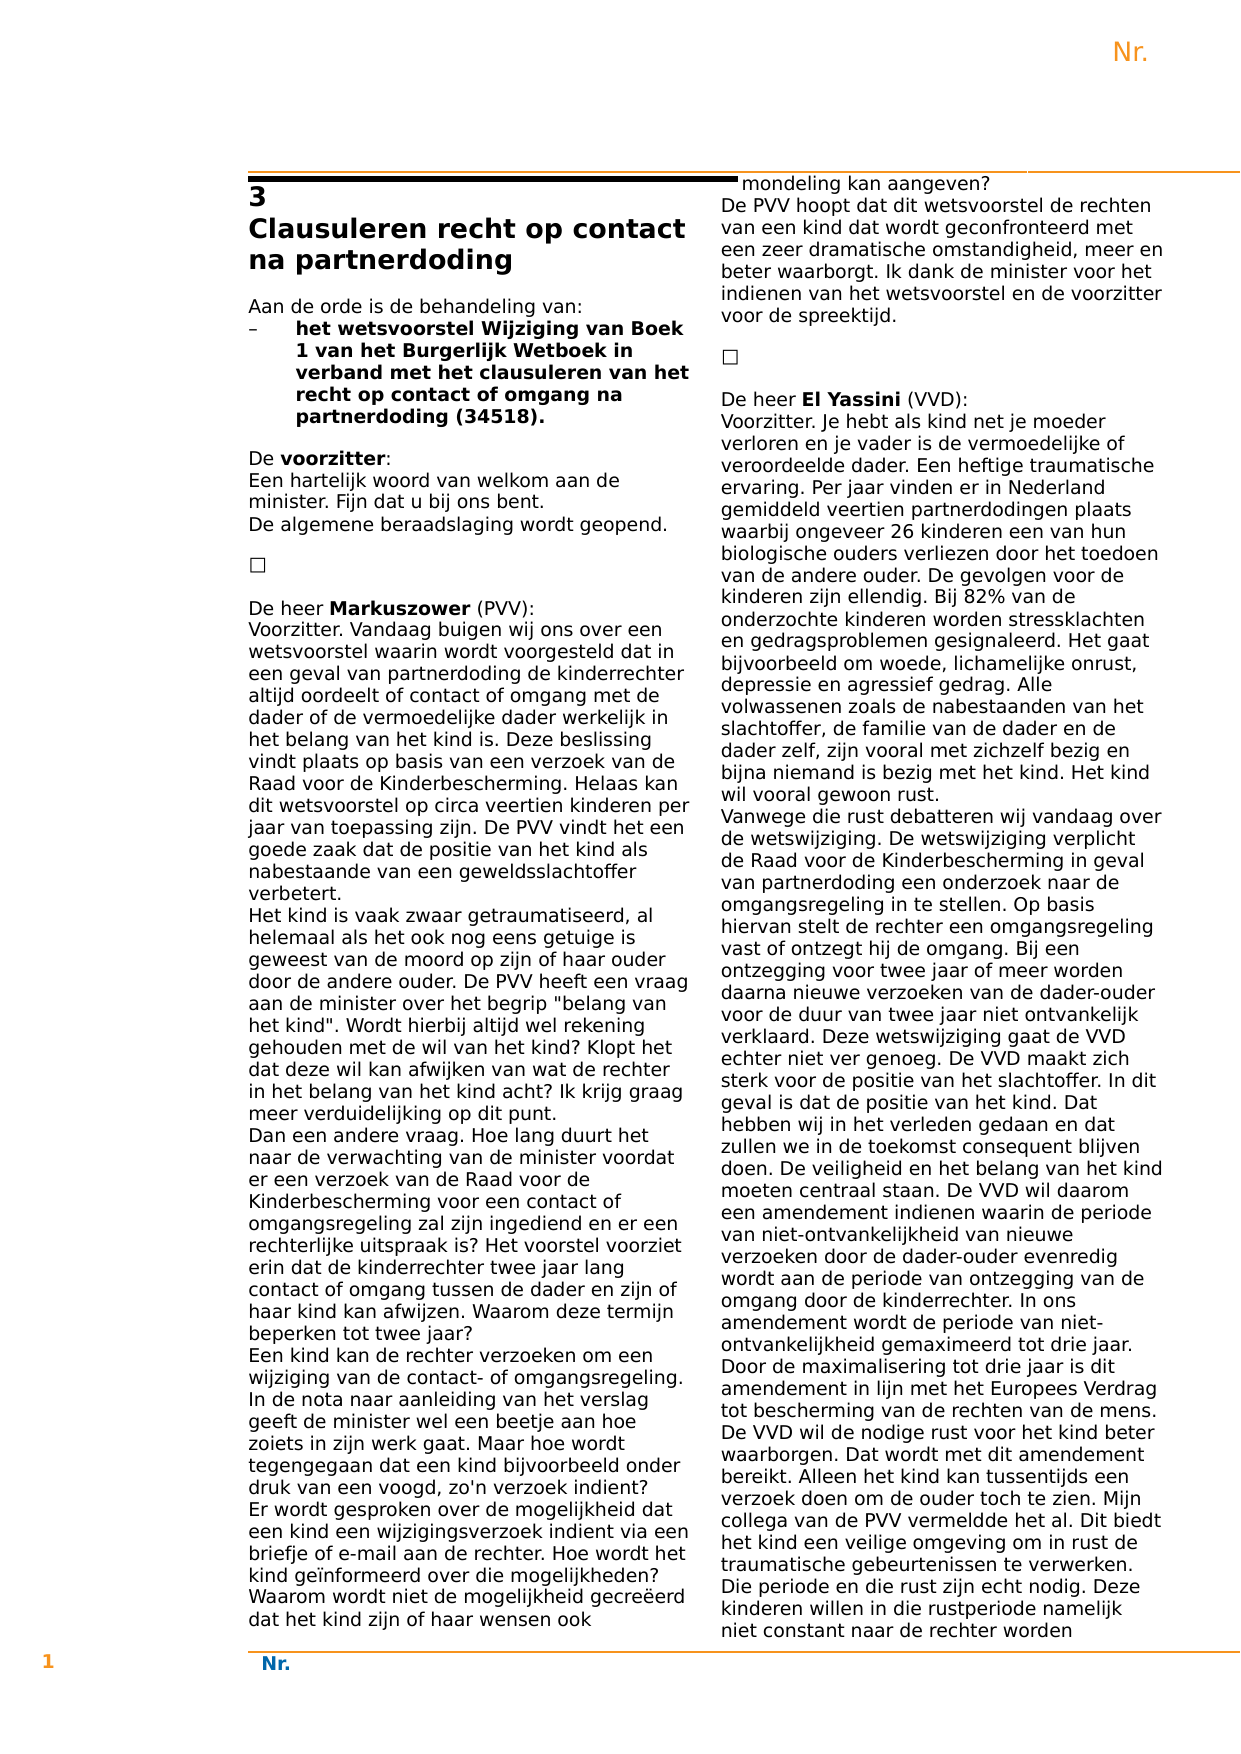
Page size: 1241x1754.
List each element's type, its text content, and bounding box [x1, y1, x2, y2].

text Er wordt gesproken over de mogelijkheid dat een kind een wijzigingsverzoek indient via een briefje of e-mail aan de rechter. Hoe wordt het kind geïnformeerd over die mogelijkheden? Waarom wordt niet de mogelijkheid gecreëerd dat het kind zijn of haar wensen ook [248, 1498, 691, 1630]
text ⬜ [248, 555, 691, 577]
text mondeling kan aangeven? [721, 173, 1163, 195]
text Dan een andere vraag. Hoe lang duurt het naar de verwachting van de minister voordat er een verzoek van de Raad voor de Kinderbescherming voor een contact of omgangsregeling zal zijn ingediend en er een rechterlijke uitspraak is? Het voorstel voorziet erin dat de kinderrechter twee jaar lang contact of omgang tussen de dader en zijn of haar kind kan afwijzen. Waarom deze termijn beperken tot twee jaar? [248, 1125, 691, 1345]
text De algemene beraadslaging wordt geopend. [248, 513, 691, 535]
text Voorzitter. Vandaag buigen wij ons over een wetsvoorstel waarin wordt voorgesteld dat in een geval van partnerdoding de kinderrechter altijd oordeelt of contact of omgang met de dader of de vermoedelijke dader werkelijk in het belang van het kind is. Deze beslissing vindt plaats op basis van een verzoek van de Raad voor de Kinderbescherming. Helaas kan dit wetsvoorstel op circa veertien kinderen per jaar van toepassing zijn. De PVV vindt het een goede zaak dat de positie van het kind als nabestaande van een geweldsslachtoffer verbetert. [248, 619, 691, 905]
text De heer El Yassini (VVD): [721, 389, 1163, 411]
text Een kind kan de rechter verzoeken om een wijziging van de contact- of omgangsregeling. In de nota naar aanleiding van het verslag geeft de minister wel een beetje aan hoe zoiets in zijn werk gaat. Maar hoe wordt tegengegaan dat een kind bijvoorbeeld onder druk van een voogd, zo'n verzoek indient? [248, 1345, 691, 1498]
text Een hartelijk woord van welkom aan de minister. Fijn dat u bij ons bent. [248, 469, 691, 513]
text De heer Markuszower (PVV): [248, 597, 691, 619]
text ⬜ [721, 347, 1163, 369]
text Voorzitter. Je hebt als kind net je moeder verloren en je vader is de vermoedelijke of veroordeelde dader. Een heftige traumatische ervaring. Per jaar vinden er in Nederland gemiddeld veertien partnerdodingen plaats waarbij ongeveer 26 kinderen een van hun biologische ouders verliezen door het toedoen van de andere ouder. De gevolgen voor de kinderen zijn ellendig. Bij 82% van de onderzochte kinderen worden stressklachten en gedragsproblemen gesignaleerd. Het gaat bijvoorbeeld om woede, lichamelijke onrust, depressie en agressief gedrag. Alle volwassenen zoals de nabestaanden van het slachtoffer, de familie van de dader en de dader zelf, zijn vooral met zichzelf bezig en bijna niemand is bezig met het kind. Het kind wil vooral gewoon rust. [721, 411, 1163, 806]
text De PVV hoopt dat dit wetsvoorstel de rechten van een kind dat wordt geconfronteerd met een zeer dramatische omstandigheid, meer en beter waarborgt. Ik dank de minister voor het indienen van het wetsvoorstel en de voorzitter voor de spreektijd. [721, 195, 1163, 327]
text Vanwege die rust debatteren wij vandaag over de wetswijziging. De wetswijziging verplicht de Raad voor de Kinderbescherming in geval van partnerdoding een onderzoek naar de omgangsregeling in te stellen. Op basis hiervan stelt de rechter een omgangsregeling vast of ontzegt hij de omgang. Bij een ontzegging voor twee jaar of meer worden daarna nieuwe verzoeken van de dader-ouder voor de duur van twee jaar niet ontvankelijk verklaard. Deze wetswijziging gaat de VVD echter niet ver genoeg. De VVD maakt zich sterk voor de positie van het slachtoffer. In dit geval is dat de positie van het kind. Dat hebben wij in het verleden gedaan en dat zullen we in de toekomst consequent blijven doen. De veiligheid en het belang van het kind moeten centraal staan. De VVD wil daarom een amendement indienen waarin de periode van niet-ontvankelijkheid van nieuwe verzoeken door de dader-ouder evenredig wordt aan de periode van ontzegging van de omgang door de kinderrechter. In ons amendement wordt de periode van niet-ontvankelijkheid gemaximeerd tot drie jaar. Door de maximalisering tot drie jaar is dit amendement in lijn met het Europees Verdrag tot bescherming van de rechten van de mens. De VVD wil de nodige rust voor het kind beter waarborgen. Dat wordt met dit amendement bereikt. Alleen het kind kan tussentijds een verzoek doen om de ouder toch te zien. Mijn collega van de PVV vermeldde het al. Dit biedt het kind een veilige omgeving om in rust de traumatische gebeurtenissen te verwerken. Die periode en die rust zijn echt nodig. Deze kinderen willen in die rustperiode namelijk niet constant naar de rechter worden [721, 806, 1163, 1641]
title 3 Clausuleren recht op contact na partnerdoding [248, 182, 691, 276]
text Aan de orde is de behandeling van: [248, 296, 691, 318]
list het wetsvoorstel Wijziging van Boek 1 van het Burgerlijk Wetboek in verband met het clausuleren van het recht op contact of omgang na partnerdoding (34518). [248, 318, 691, 427]
text Het kind is vaak zwaar getraumatiseerd, al helemaal als het ook nog eens getuige is geweest van de moord op zijn of haar ouder door de andere ouder. De PVV heeft een vraag aan de minister over het begrip "belang van het kind". Wordt hierbij altijd wel rekening gehouden met de wil van het kind? Klopt het dat deze wil kan afwijken van wat de rechter in het belang van het kind acht? Ik krijg graag meer verduidelijking op dit punt. [248, 905, 691, 1125]
text De voorzitter: [248, 447, 691, 469]
